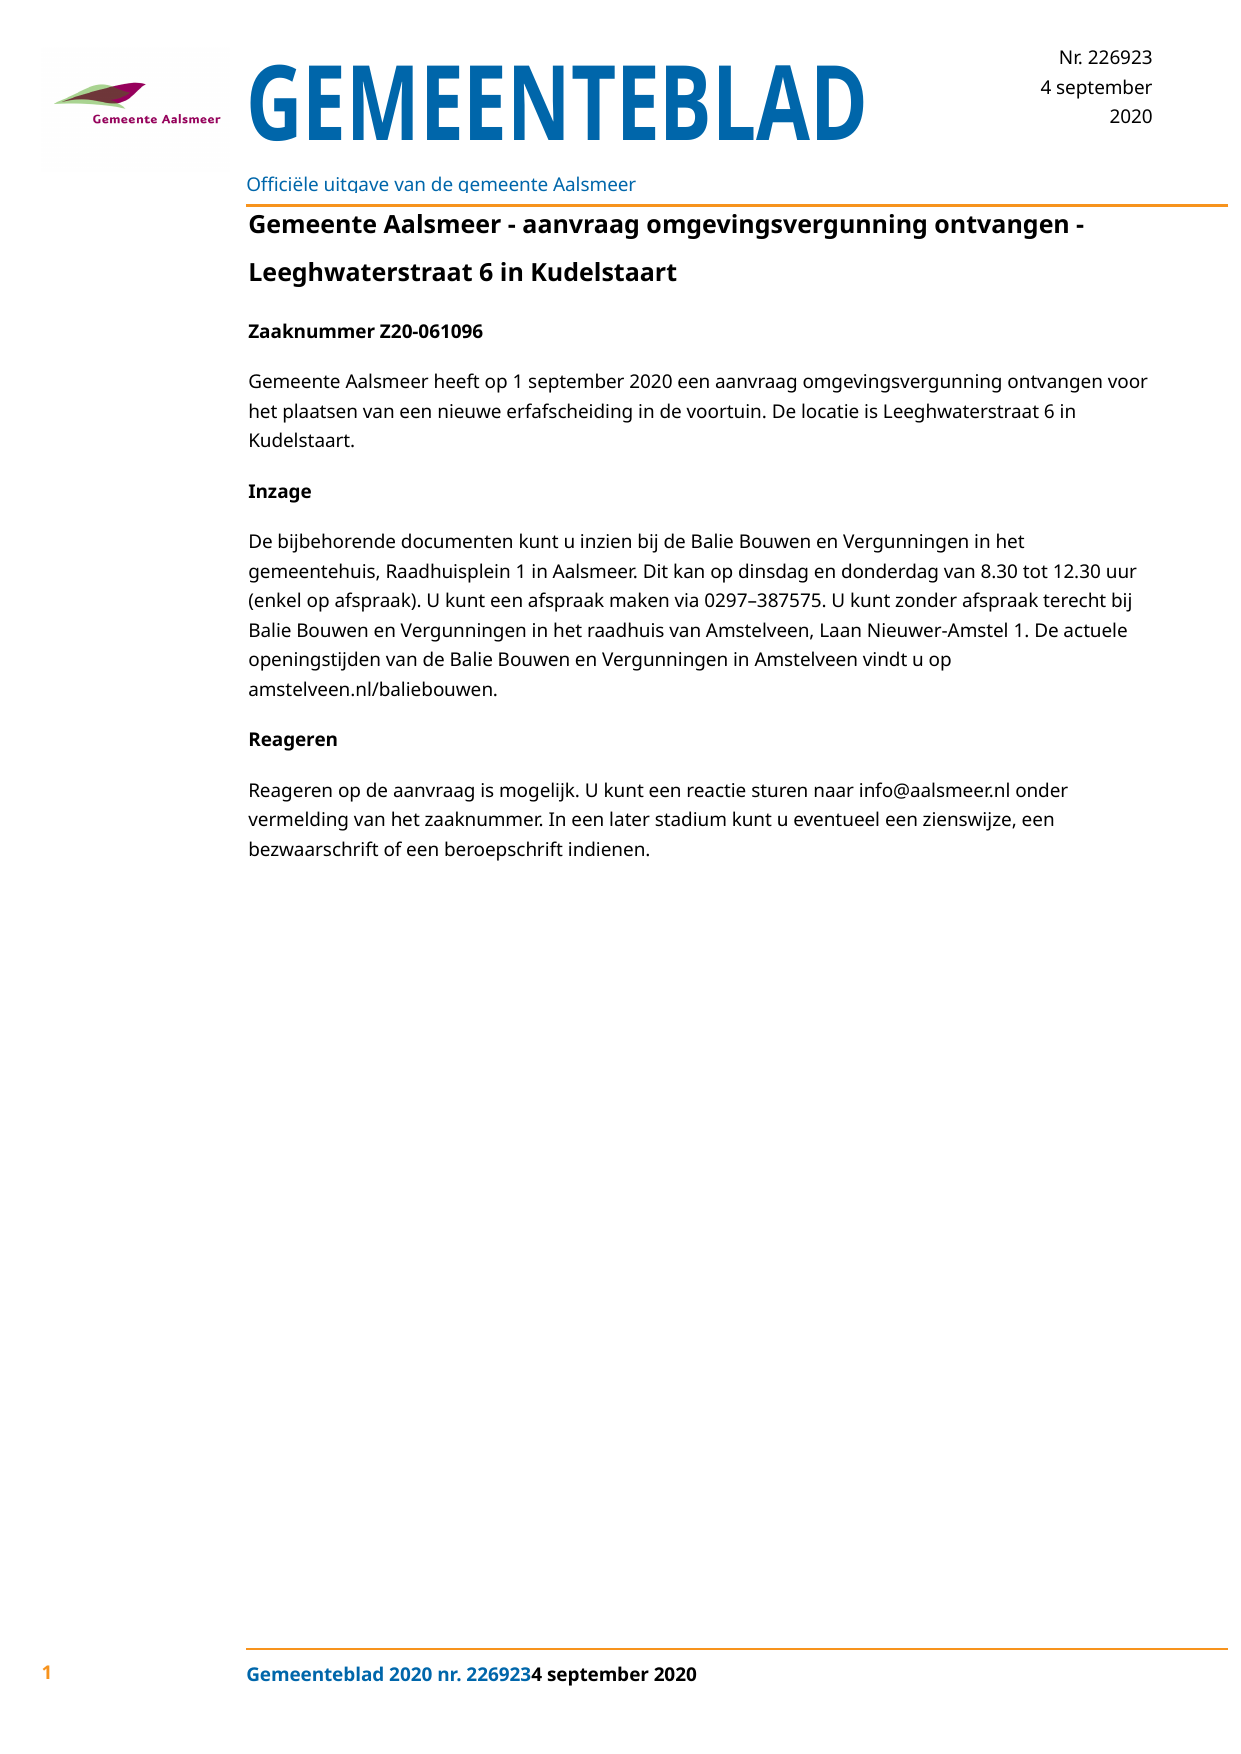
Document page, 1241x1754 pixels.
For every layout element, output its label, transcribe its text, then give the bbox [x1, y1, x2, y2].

picture [41, 47, 231, 172]
text Zaaknummer Z20-061096 [248, 318, 1152, 344]
text Inzage [248, 478, 1152, 504]
text Reageren op de aanvraag is mogelijk. U kunt een reactie sturen naar info@aalsmeer.nl onder vermelding van het zaaknummer. In een later stadium kunt u eventueel een zienswijze, een bezwaarschrift of een beroepschrift indienen. [248, 777, 1152, 862]
text De bijbehorende documenten kunt u inzien bij de Balie Bouwen en Vergunningen in het gemeentehuis, Raadhuisplein 1 in Aalsmeer. Dit kan op dinsdag en donderdag van 8.30 tot 12.30 uur (enkel op afspraak). U kunt een afspraak maken via 0297–387575. U kunt zonder afspraak terecht bij Balie Bouwen en Vergunningen in het raadhuis van Amstelveen, Laan Nieuwer-Amstel 1. De actuele openingstijden van de Balie Bouwen en Vergunningen in Amstelveen vindt u op amstelveen.nl/baliebouwen. [248, 528, 1152, 702]
text Gemeente Aalsmeer - aanvraag omgevingsvergunning ontvangen - Leeghwaterstraat 6 in Kudelstaart [248, 207, 1152, 288]
text Reageren [248, 727, 1152, 752]
text Gemeente Aalsmeer heeft op 1 september 2020 een aanvraag omgevingsvergunning ontvangen voor het plaatsen van een nieuwe erfafscheiding in de voortuin. De locatie is Leeghwaterstraat 6 in Kudelstaart. [248, 368, 1152, 453]
